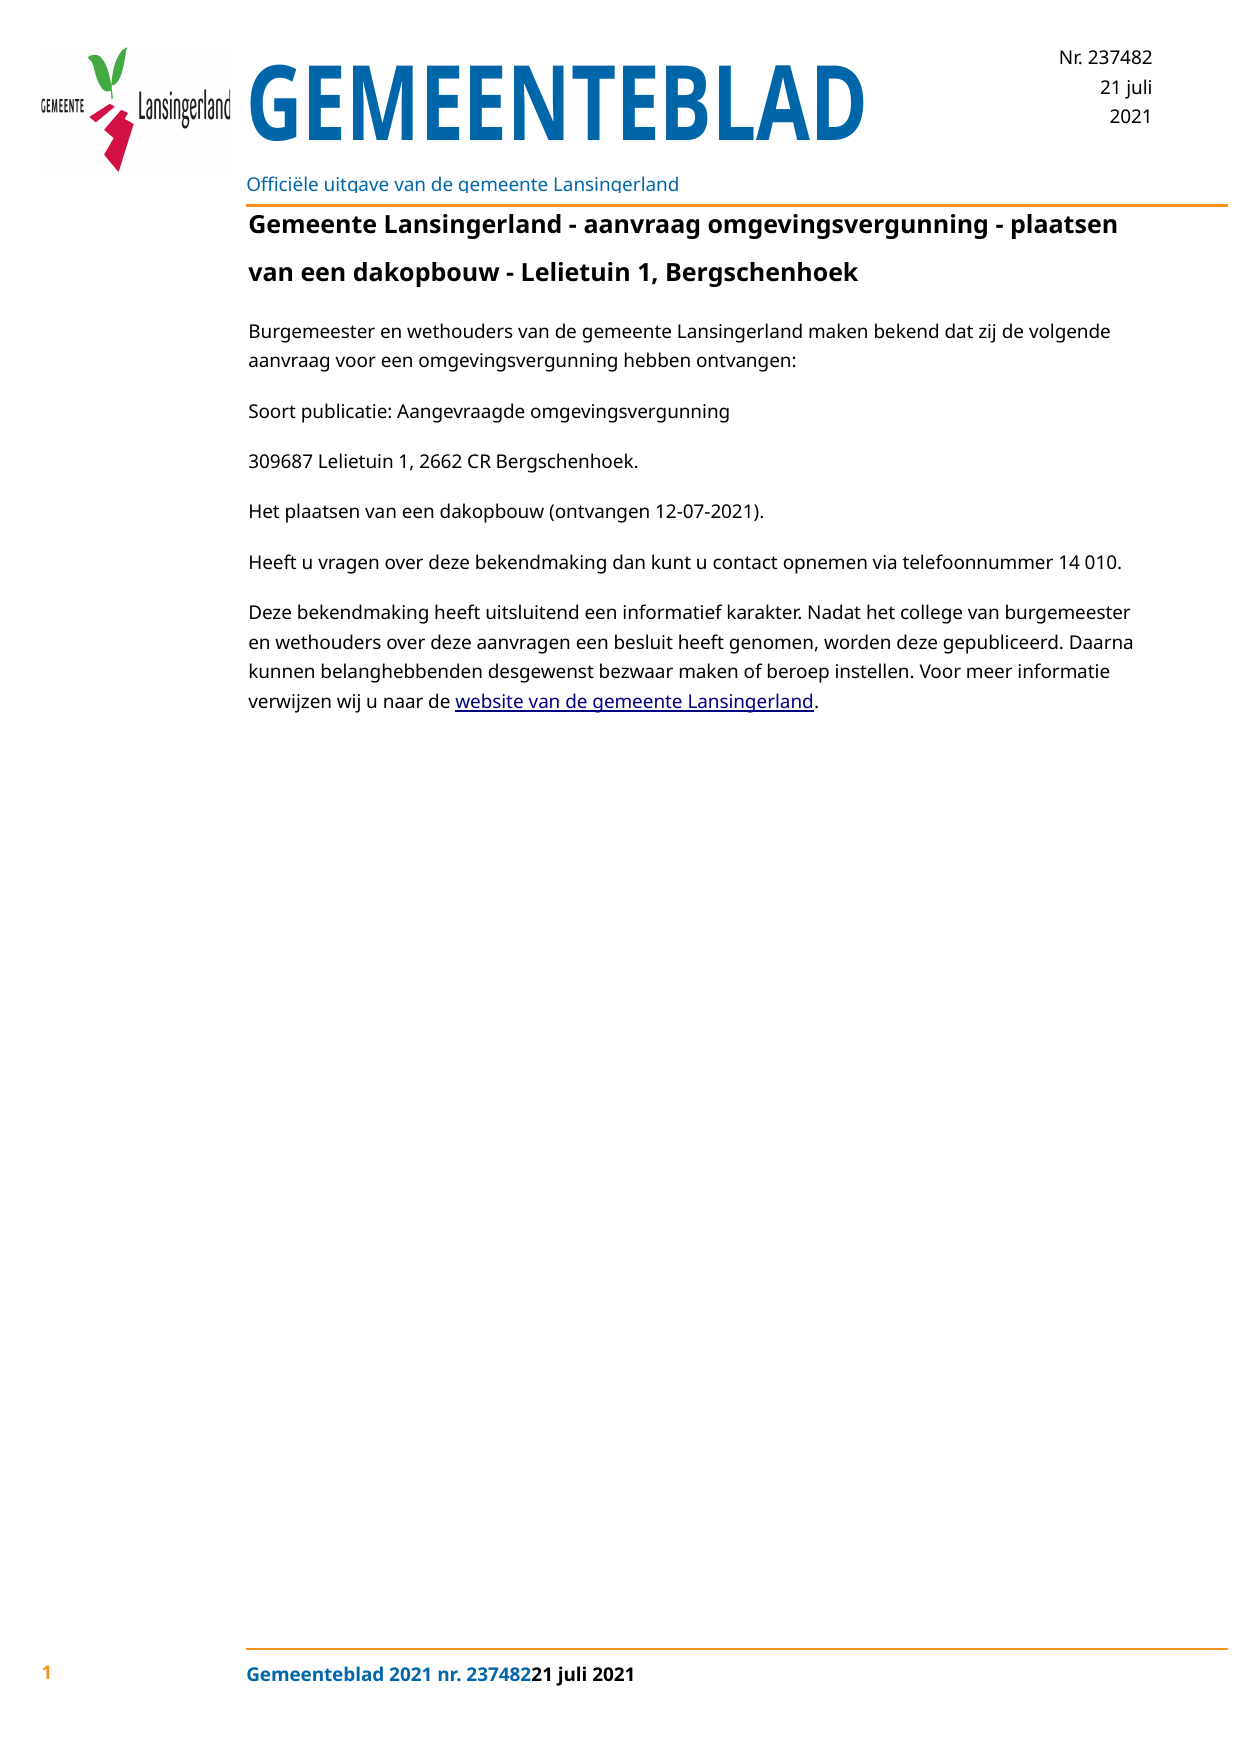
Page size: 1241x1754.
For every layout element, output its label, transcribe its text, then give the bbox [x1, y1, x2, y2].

text Het plaatsen van een dakopbouw (ontvangen 12-07-2021). [248, 499, 1152, 524]
text Deze bekendmaking heeft uitsluitend een informatief karakter. Nadat het college van burgemeester en wethouders over deze aanvragen een besluit heeft genomen, worden deze gepubliceerd. Daarna kunnen belanghebbenden desgewenst bezwaar maken of beroep instellen. Voor meer informatie verwijzen wij u naar de website van de gemeente Lansingerland. [248, 599, 1152, 714]
text 309687 Lelietuin 1, 2662 CR Bergschenhoek. [248, 448, 1152, 474]
picture [41, 47, 231, 172]
text Burgemeester en wethouders van de gemeente Lansingerland maken bekend dat zij de volgende aanvraag voor een omgevingsvergunning hebben ontvangen: [248, 318, 1152, 373]
text Heeft u vragen over deze bekendmaking dan kunt u contact opnemen via telefoonnummer 14 010. [248, 549, 1152, 575]
text Gemeente Lansingerland - aanvraag omgevingsvergunning - plaatsen van een dakopbouw - Lelietuin 1, Bergschenhoek [248, 207, 1152, 288]
text Soort publicatie: Aangevraagde omgevingsvergunning [248, 398, 1152, 424]
